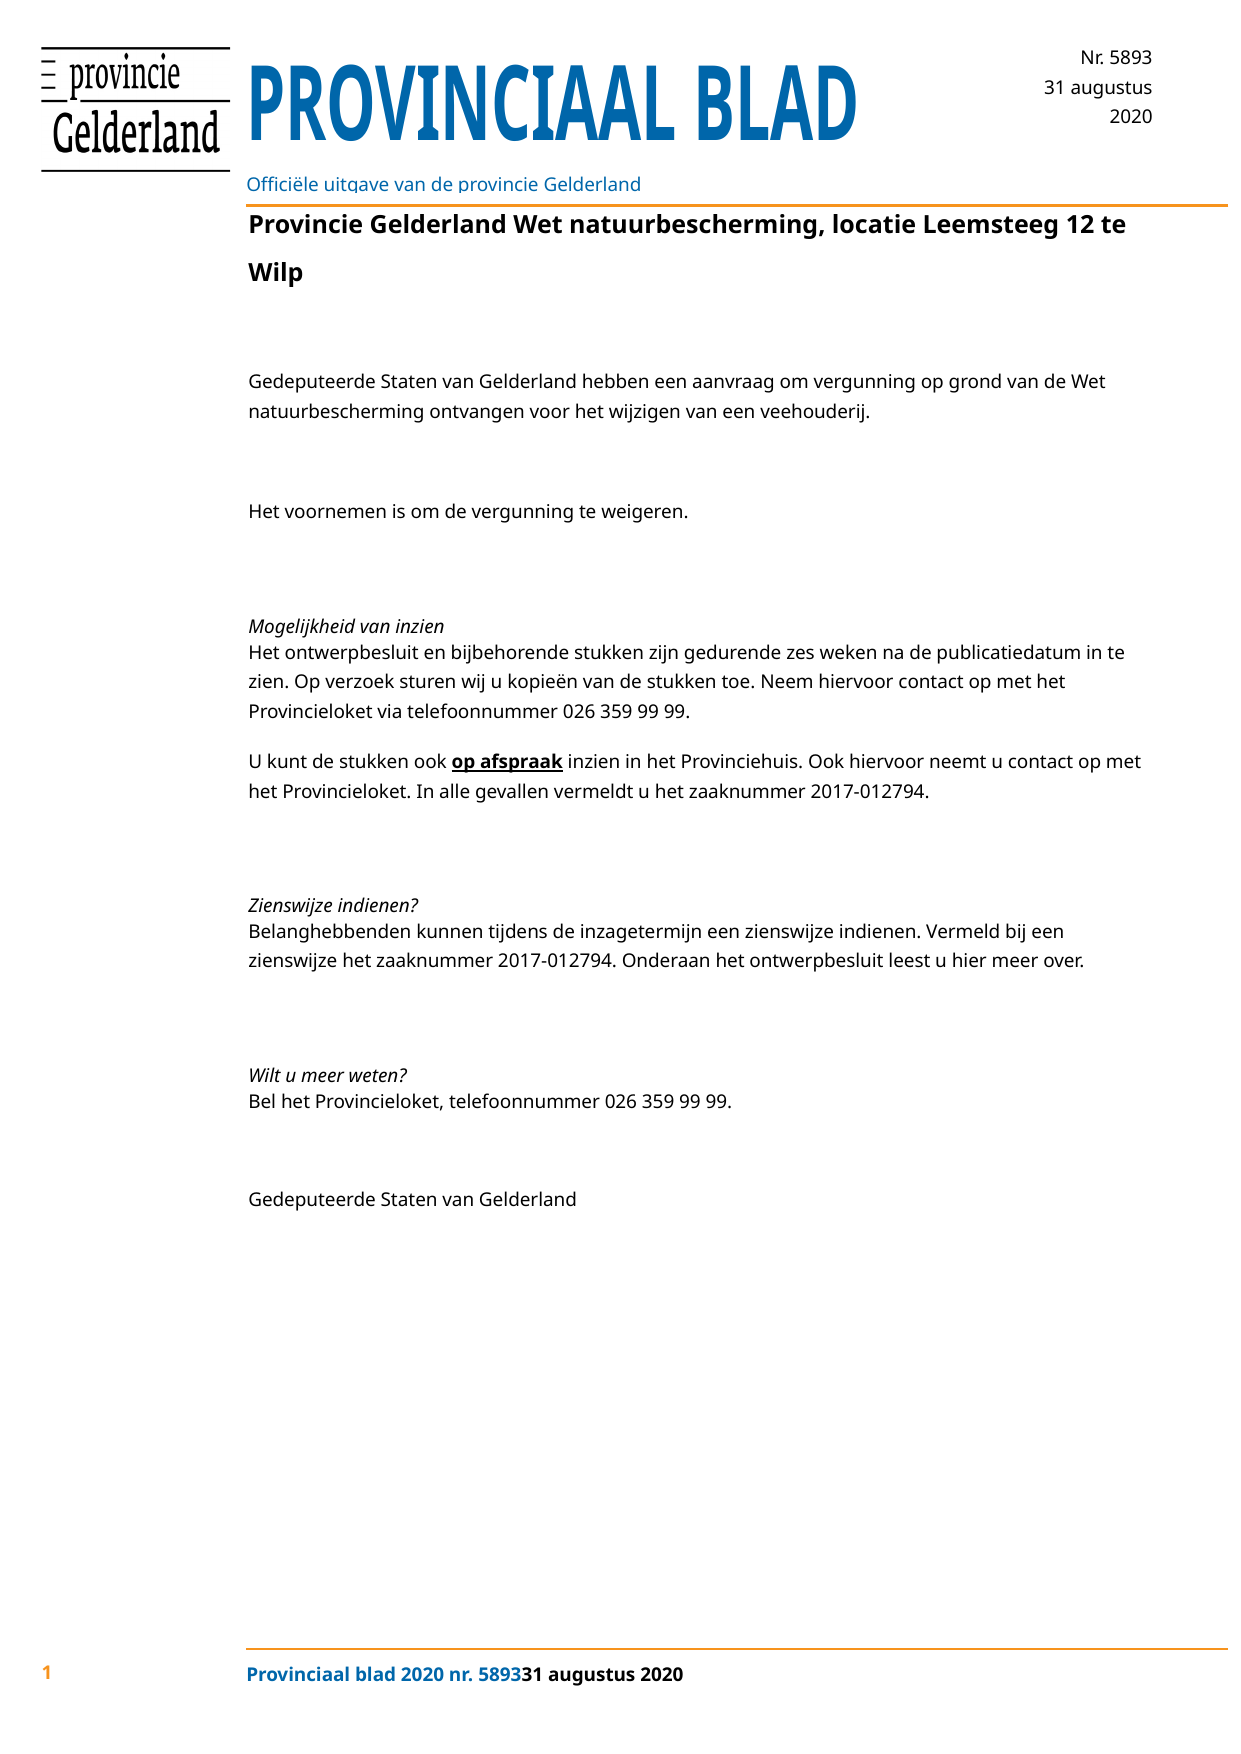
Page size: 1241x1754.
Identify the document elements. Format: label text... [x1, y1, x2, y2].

text Het ontwerpbesluit en bijbehorende stukken zijn gedurende zes weken na de publicatiedatum in te zien. Op verzoek sturen wij u kopieën van de stukken toe. Neem hiervoor contact op met het Provincieloket via telefoonnummer 026 359 99 99. [248, 639, 1152, 724]
text Belanghebbenden kunnen tijdens de inzagetermijn een zienswijze indienen. Vermeld bij een zienswijze het zaaknummer 2017-012794. Onderaan het ontwerpbesluit leest u hier meer over. [248, 918, 1152, 973]
text Gedeputeerde Staten van Gelderland hebben een aanvraag om vergunning op grond van de Wet natuurbescherming ontvangen voor het wijzigen van een veehouderij. [248, 368, 1152, 424]
picture [41, 47, 231, 172]
text Gedeputeerde Staten van Gelderland [248, 1186, 1152, 1212]
text Mogelijkheid van inzien [248, 613, 1152, 639]
text Het voornemen is om de vergunning te weigeren. [248, 499, 1152, 524]
text Zienswijze indienen? [248, 892, 1152, 918]
text Wilt u meer weten? [248, 1062, 1152, 1088]
text U kunt de stukken ook op afspraak inzien in het Provinciehuis. Ook hiervoor neemt u contact op met het Provincieloket. In alle gevallen vermeldt u het zaaknummer 2017-012794. [248, 748, 1152, 804]
text Bel het Provincieloket, telefoonnummer 026 359 99 99. [248, 1088, 1152, 1113]
text Provincie Gelderland Wet natuurbescherming, locatie Leemsteeg 12 te Wilp [248, 207, 1152, 288]
